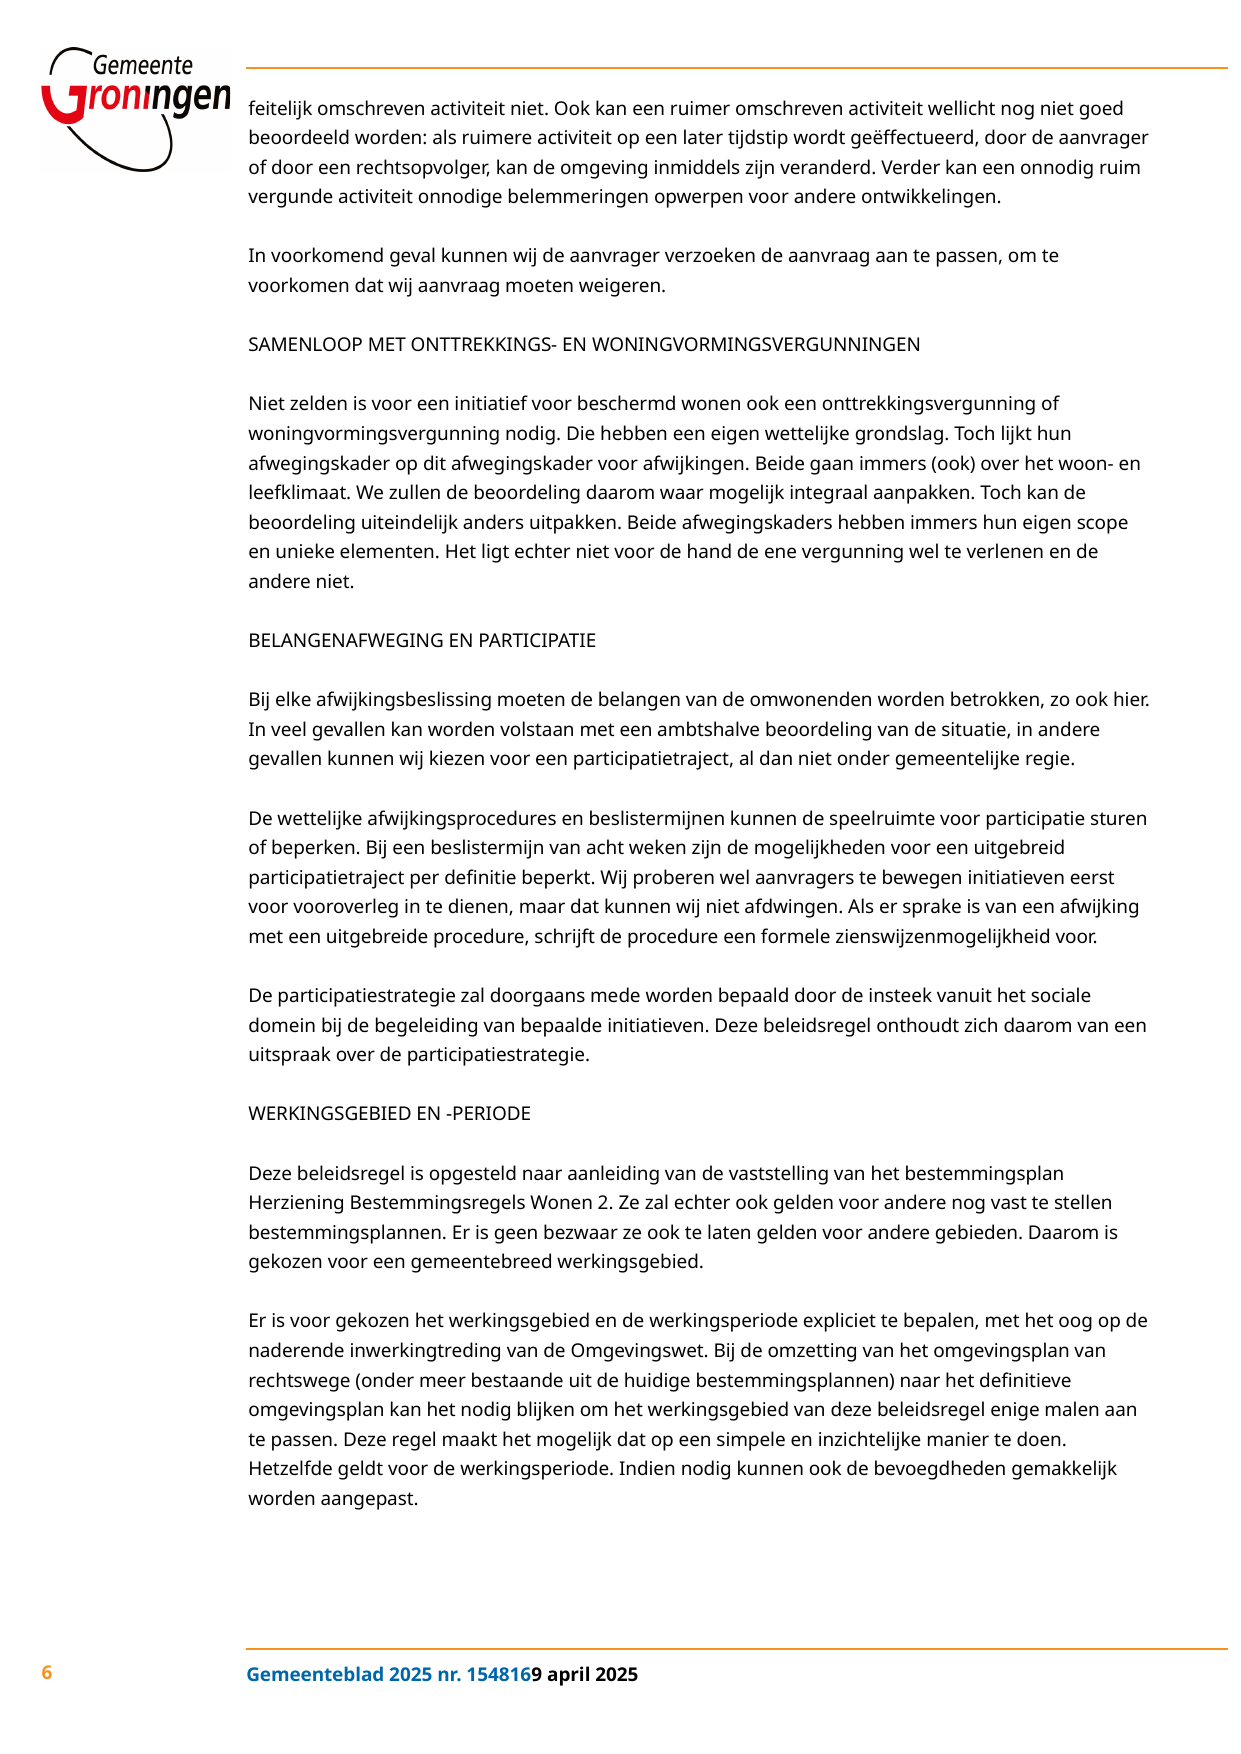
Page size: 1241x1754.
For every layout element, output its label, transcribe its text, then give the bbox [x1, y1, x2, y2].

text De participatiestrategie zal doorgaans mede worden bepaald door de insteek vanuit het sociale domein bij de begeleiding van bepaalde initiatieven. Deze beleidsregel onthoudt zich daarom van een uitspraak over de participatiestrategie. [248, 982, 1152, 1067]
text Niet zelden is voor een initiatief voor beschermd wonen ook een onttrekkingsvergunning of woningvormingsvergunning nodig. Die hebben een eigen wettelijke grondslag. Toch lijkt hun afwegingskader op dit afwegingskader voor afwijkingen. Beide gaan immers (ook) over het woon- en leefklimaat. We zullen de beoordeling daarom waar mogelijk integraal aanpakken. Toch kan de beoordeling uiteindelijk anders uitpakken. Beide afwegingskaders hebben immers hun eigen scope en unieke elementen. Het ligt echter niet voor de hand de ene vergunning wel te verlenen en de andere niet. [248, 391, 1152, 594]
text feitelijk omschreven activiteit niet. Ook kan een ruimer omschreven activiteit wellicht nog niet goed beoordeeld worden: als ruimere activiteit op een later tijdstip wordt geëffectueerd, door de aanvrager of door een rechtsopvolger, kan de omgeving inmiddels zijn veranderd. Verder kan een onnodig ruim vergunde activiteit onnodige belemmeringen opwerpen voor andere ontwikkelingen. [248, 95, 1152, 209]
text Er is voor gekozen het werkingsgebied en de werkingsperiode expliciet te bepalen, met het oog op de naderende inwerkingtreding van de Omgevingswet. Bij de omzetting van het omgevingsplan van rechtswege (onder meer bestaande uit de huidige bestemmingsplannen) naar het definitieve omgevingsplan kan het nodig blijken om het werkingsgebied van deze beleidsregel enige malen aan te passen. Deze regel maakt het mogelijk dat op een simpele en inzichtelijke manier te doen. Hetzelfde geldt voor de werkingsperiode. Indien nodig kunnen ook de bevoegdheden gemakkelijk worden aangepast. [248, 1308, 1152, 1511]
picture [41, 47, 231, 172]
text BELANGENAFWEGING EN PARTICIPATIE [248, 627, 1152, 653]
text Deze beleidsregel is opgesteld naar aanleiding van de vaststelling van het bestemmingsplan Herziening Bestemmingsregels Wonen 2. Ze zal echter ook gelden voor andere nog vast te stellen bestemmingsplannen. Er is geen bezwaar ze ook te laten gelden voor andere gebieden. Daarom is gekozen voor een gemeentebreed werkingsgebied. [248, 1160, 1152, 1274]
text De wettelijke afwijkingsprocedures en beslistermijnen kunnen de speelruimte voor participatie sturen of beperken. Bij een beslistermijn van acht weken zijn de mogelijkheden voor een uitgebreid participatietraject per definitie beperkt. Wij proberen wel aanvragers te bewegen initiatieven eerst voor vooroverleg in te dienen, maar dat kunnen wij niet afdwingen. Als er sprake is van een afwijking met een uitgebreide procedure, schrijft de procedure een formele zienswijzenmogelijkheid voor. [248, 805, 1152, 949]
text SAMENLOOP MET ONTTREKKINGS- EN WONINGVORMINGSVERGUNNINGEN [248, 331, 1152, 357]
text WERKINGSGEBIED EN -PERIODE [248, 1101, 1152, 1126]
text In voorkomend geval kunnen wij de aanvrager verzoeken de aanvraag aan te passen, om te voorkomen dat wij aanvraag moeten weigeren. [248, 243, 1152, 298]
text Bij elke afwijkingsbeslissing moeten de belangen van de omwonenden worden betrokken, zo ook hier. In veel gevallen kan worden volstaan met een ambtshalve beoordeling van de situatie, in andere gevallen kunnen wij kiezen voor een participatietraject, al dan niet onder gemeentelijke regie. [248, 686, 1152, 771]
